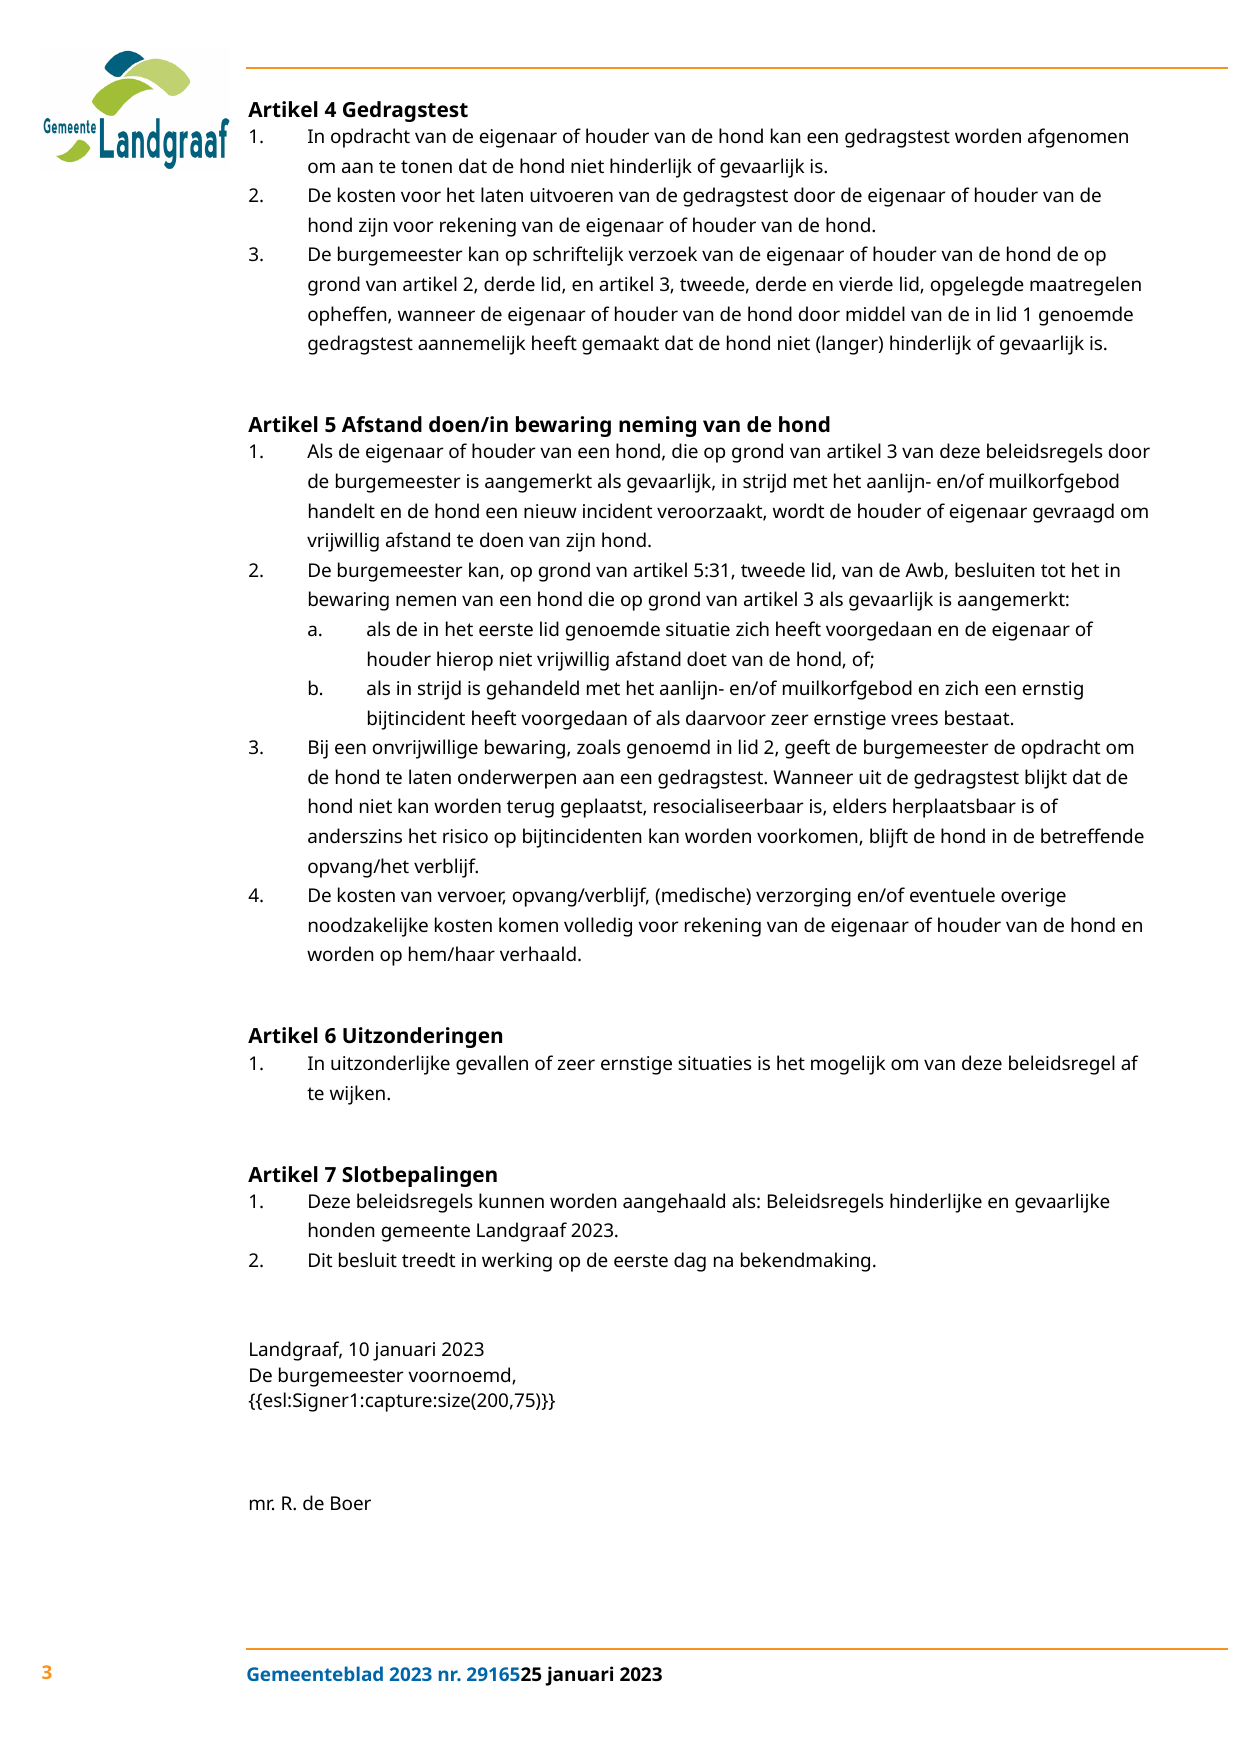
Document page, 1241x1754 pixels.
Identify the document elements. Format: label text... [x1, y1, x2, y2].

list Dit besluit treedt in werking op de eerste dag na bekendmaking. [248, 1247, 1152, 1273]
list Deze beleidsregels kunnen worden aangehaald als: Beleidsregels hinderlijke en gevaarlijke honden gemeente Landgraaf 2023. [248, 1188, 1152, 1243]
list als de in het eerste lid genoemde situatie zich heeft voorgedaan en de eigenaar of houder hierop niet vrijwillig afstand doet van de hond, of; [307, 616, 1152, 672]
text mr. R. de Boer [248, 1490, 1152, 1516]
list De kosten voor het laten uitvoeren van de gedragstest door de eigenaar of houder van de hond zijn voor rekening van de eigenaar of houder van de hond. [248, 182, 1152, 238]
list als in strijd is gehandeld met het aanlijn- en/of muilkorfgebod en zich een ernstig bijtincident heeft voorgedaan of als daarvoor zeer ernstige vrees bestaat. [307, 675, 1152, 731]
list Als de eigenaar of houder van een hond, die op grond van artikel 3 van deze beleidsregels door de burgemeester is aangemerkt als gevaarlijk, in strijd met het aanlijn- en/of muilkorfgebod handelt en de hond een nieuw incident veroorzaakt, wordt de houder of eigenaar gevraagd om vrijwillig afstand te doen van zijn hond. [248, 439, 1152, 553]
text De burgemeester voornoemd, [248, 1362, 1152, 1387]
list De burgemeester kan, op grond van artikel 5:31, tweede lid, van de Awb, besluiten tot het in bewaring nemen van een hond die op grond van artikel 3 als gevaarlijk is aangemerkt: [248, 557, 1152, 612]
text {{esl:Signer1:capture:size(200,75)}} [248, 1387, 1152, 1413]
text Artikel 6 Uitzonderingen [248, 1022, 1152, 1050]
picture [41, 47, 231, 172]
text Artikel 7 Slotbepalingen [248, 1160, 1152, 1188]
list De burgemeester kan op schriftelijk verzoek van de eigenaar of houder van de hond de op grond van artikel 2, derde lid, en artikel 3, tweede, derde en vierde lid, opgelegde maatregelen opheffen, wanneer de eigenaar of houder van de hond door middel van de in lid 1 genoemde gedragstest aannemelijk heeft gemaakt dat de hond niet (langer) hinderlijk of gevaarlijk is. [248, 242, 1152, 356]
text Artikel 4 Gedragstest [248, 95, 1152, 123]
text Landgraaf, 10 januari 2023 [248, 1336, 1152, 1362]
list De kosten van vervoer, opvang/verblijf, (medische) verzorging en/of eventuele overige noodzakelijke kosten komen volledig voor rekening van de eigenaar of houder van de hond en worden op hem/haar verhaald. [248, 882, 1152, 967]
list In opdracht van de eigenaar of houder van de hond kan een gedragstest worden afgenomen om aan te tonen dat de hond niet hinderlijk of gevaarlijk is. [248, 123, 1152, 178]
text Artikel 5 Afstand doen/in bewaring neming van de hond [248, 410, 1152, 439]
list Bij een onvrijwillige bewaring, zoals genoemd in lid 2, geeft de burgemeester de opdracht om de hond te laten onderwerpen aan een gedragstest. Wanneer uit de gedragstest blijkt dat de hond niet kan worden terug geplaatst, resocialiseerbaar is, elders herplaatsbaar is of anderszins het risico op bijtincidenten kan worden voorkomen, blijft de hond in de betreffende opvang/het verblijf. [248, 734, 1152, 879]
list In uitzonderlijke gevallen of zeer ernstige situaties is het mogelijk om van deze beleidsregel af te wijken. [248, 1050, 1152, 1105]
